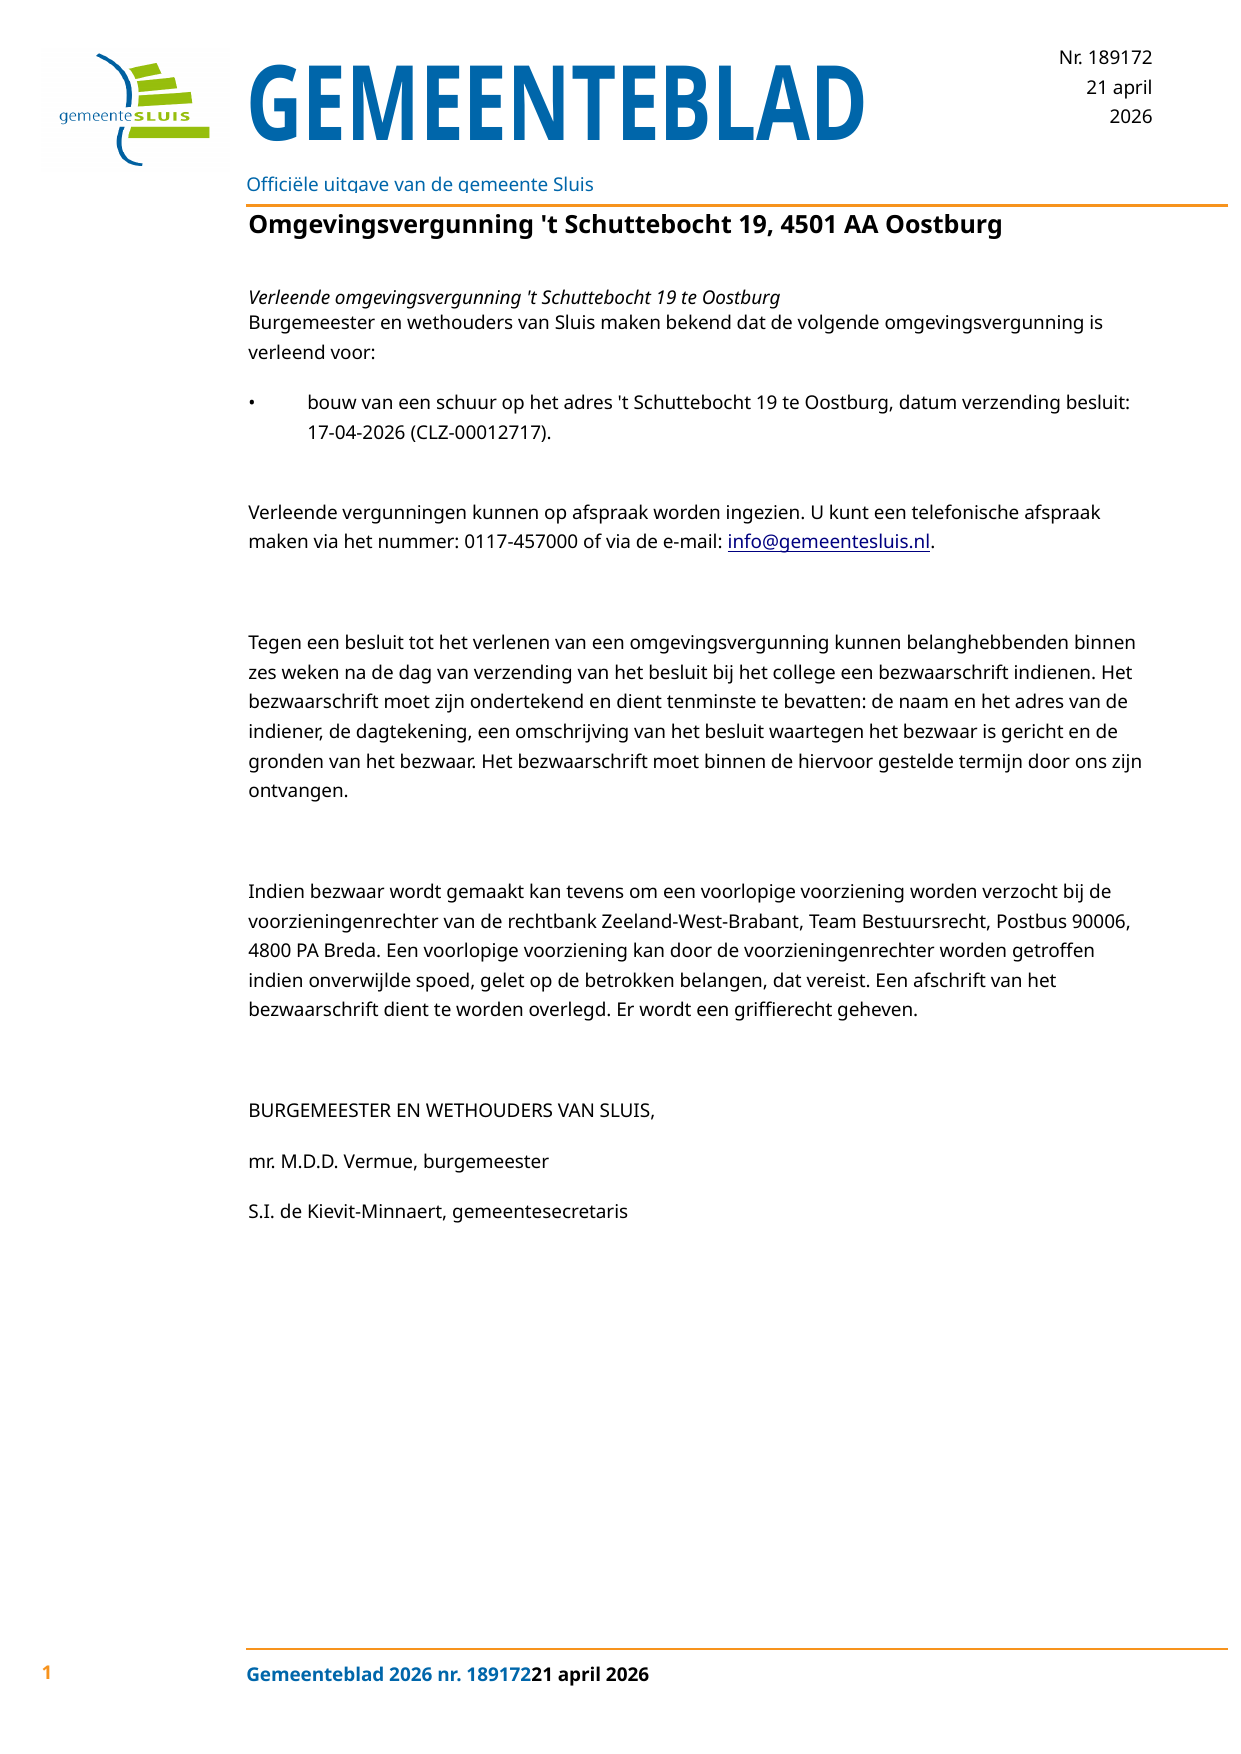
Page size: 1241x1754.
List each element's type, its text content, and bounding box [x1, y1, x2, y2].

list bouw van een schuur op het adres 't Schuttebocht 19 te Oostburg, datum verzending besluit: 17-04-2026 (CLZ-00012717). [248, 389, 1152, 445]
text S.I. de Kievit-Minnaert, gemeentesecretaris [248, 1198, 1152, 1224]
text Omgevingsvergunning 't Schuttebocht 19, 4501 AA Oostburg [248, 207, 1152, 241]
text mr. M.D.D. Vermue, burgemeester [248, 1148, 1152, 1174]
text Burgemeester en wethouders van Sluis maken bekend dat de volgende omgevingsvergunning is verleend voor: [248, 309, 1152, 365]
picture [41, 47, 231, 172]
text Indien bezwaar wordt gemaakt kan tevens om een voorlopige voorziening worden verzocht bij de voorzieningenrechter van de rechtbank Zeeland-West-Brabant, Team Bestuursrecht, Postbus 90006, 4800 PA Breda. Een voorlopige voorziening kan door de voorzieningenrechter worden getroffen indien onverwijlde spoed, gelet op de betrokken belangen, dat vereist. Een afschrift van het bezwaarschrift dient te worden overlegd. Er wordt een griffierecht geheven. [248, 878, 1152, 1022]
text BURGEMEESTER EN WETHOUDERS VAN SLUIS, [248, 1097, 1152, 1123]
text Verleende vergunningen kunnen op afspraak worden ingezien. U kunt een telefonische afspraak maken via het nummer: 0117-457000 of via de e-mail: info@gemeentesluis.nl. [248, 499, 1152, 554]
text Tegen een besluit tot het verlenen van een omgevingsvergunning kunnen belanghebbenden binnen zes weken na de dag van verzending van het besluit bij het college een bezwaarschrift indienen. Het bezwaarschrift moet zijn ondertekend en dient tenminste te bevatten: de naam en het adres van de indiener, de dagtekening, een omschrijving van het besluit waartegen het bezwaar is gericht en de gronden van het bezwaar. Het bezwaarschrift moet binnen de hiervoor gestelde termijn door ons zijn ontvangen. [248, 629, 1152, 803]
text Verleende omgevingsvergunning 't Schuttebocht 19 te Oostburg [248, 284, 1152, 309]
